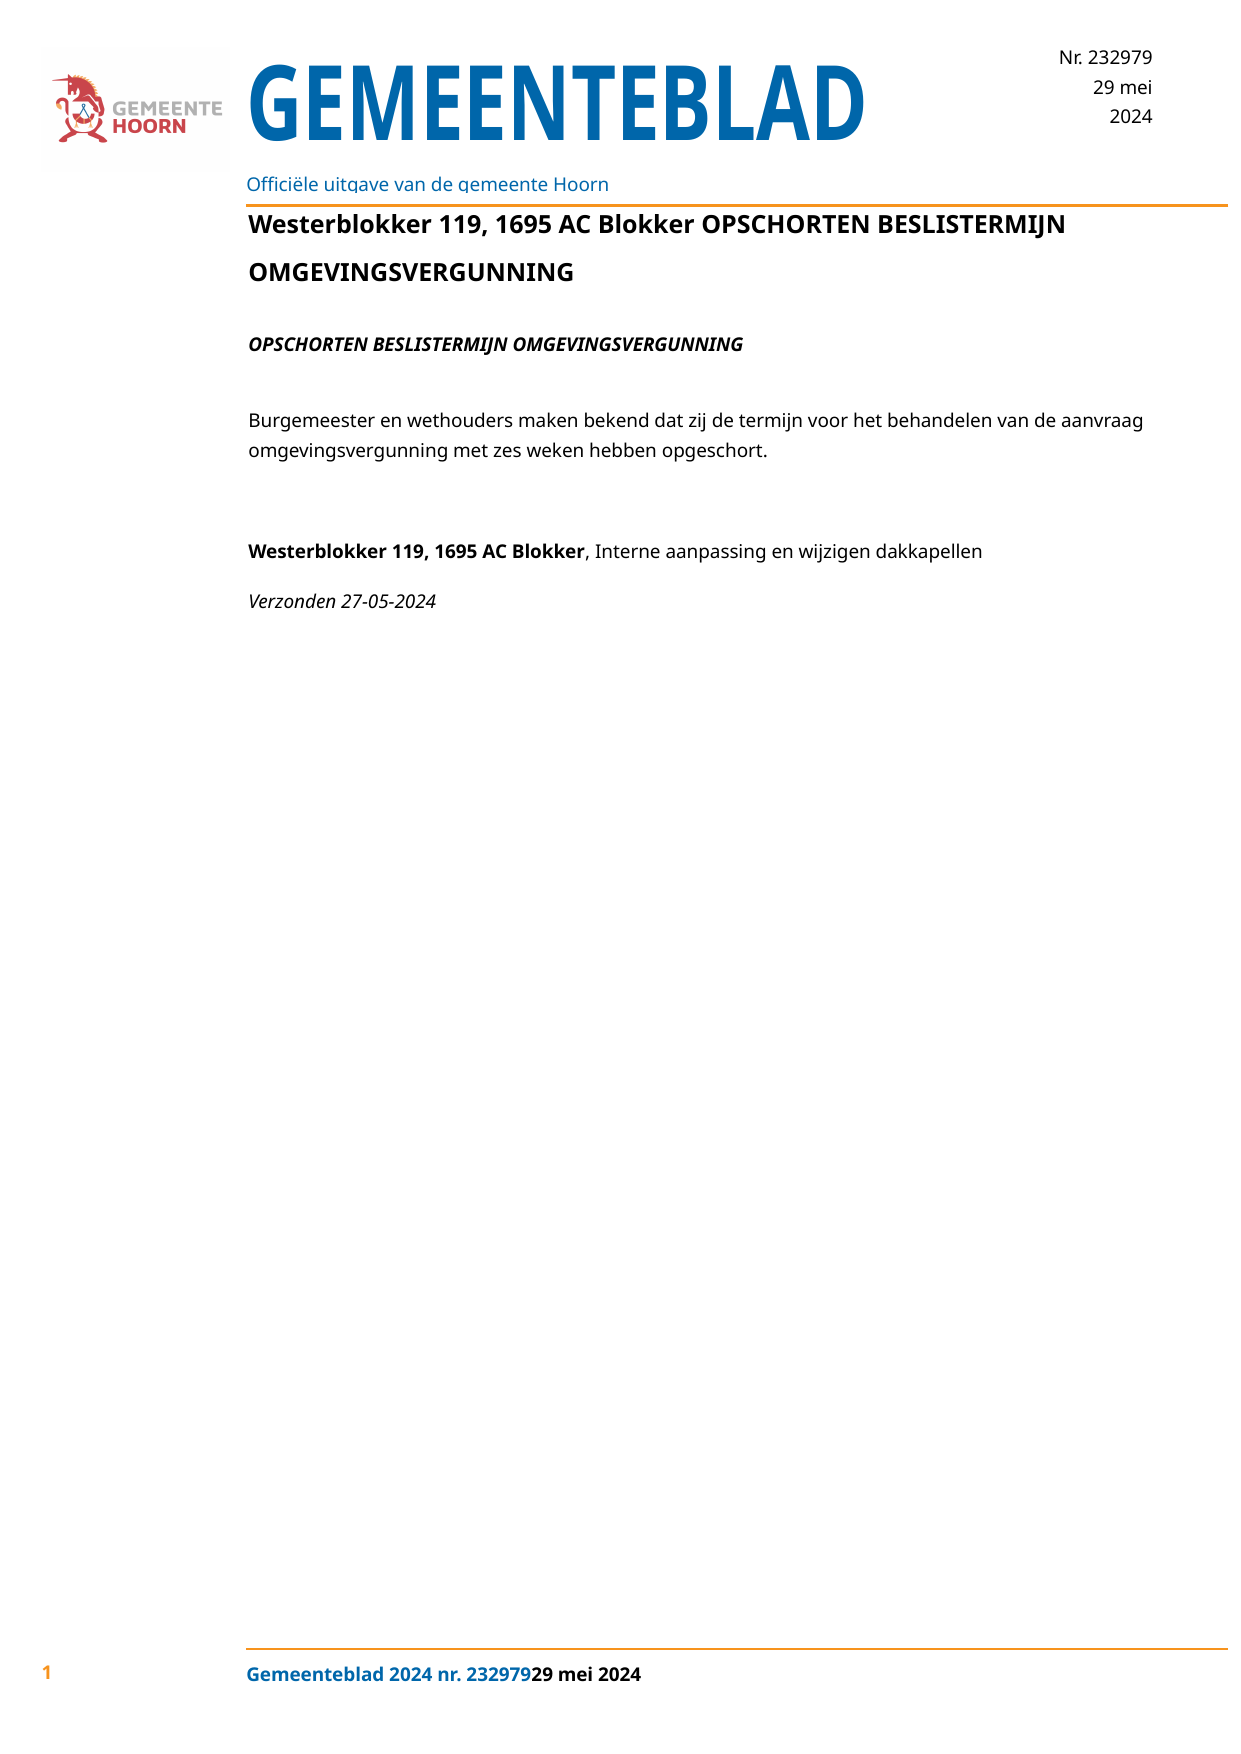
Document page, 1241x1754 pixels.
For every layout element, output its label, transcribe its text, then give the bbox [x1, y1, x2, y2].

text Westerblokker 119, 1695 AC Blokker, Interne aanpassing en wijzigen dakkapellen [248, 538, 1152, 564]
text Verzonden 27-05-2024 [248, 588, 1152, 614]
text Burgemeester en wethouders maken bekend dat zij de termijn voor het behandelen van de aanvraag omgevingsvergunning met zes weken hebben opgeschort. [248, 408, 1152, 463]
text Westerblokker 119, 1695 AC Blokker OPSCHORTEN BESLISTERMIJN OMGEVINGSVERGUNNING [248, 207, 1152, 288]
picture [41, 47, 231, 172]
text OPSCHORTEN BESLISTERMIJN OMGEVINGSVERGUNNING [248, 331, 1152, 357]
